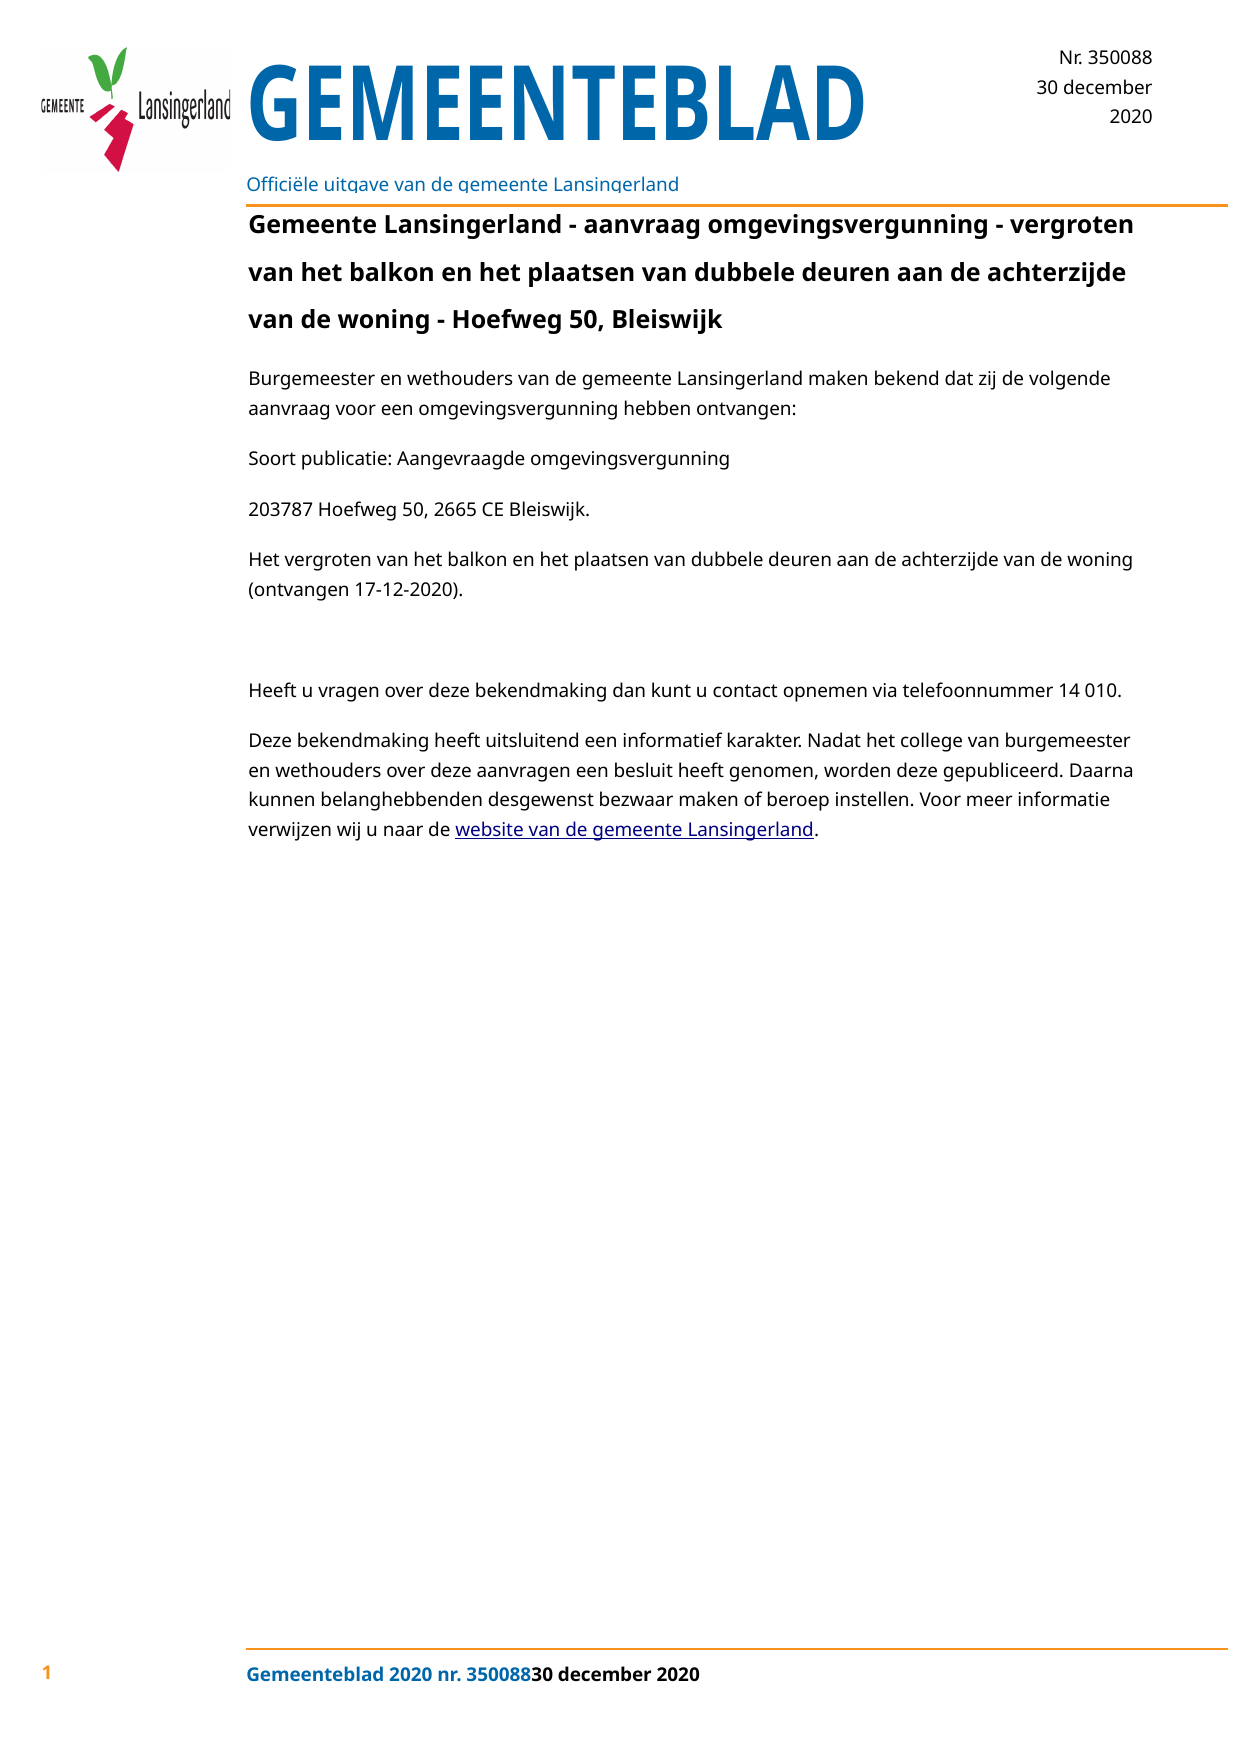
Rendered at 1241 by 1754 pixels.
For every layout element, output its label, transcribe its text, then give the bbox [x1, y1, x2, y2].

picture [41, 47, 231, 172]
text Soort publicatie: Aangevraagde omgevingsvergunning [248, 446, 1152, 471]
text Het vergroten van het balkon en het plaatsen van dubbele deuren aan de achterzijde van de woning (ontvangen 17-12-2020). [248, 546, 1152, 602]
text Gemeente Lansingerland - aanvraag omgevingsvergunning - vergroten van het balkon en het plaatsen van dubbele deuren aan de achterzijde van de woning - Hoefweg 50, Bleiswijk [248, 207, 1152, 336]
text Burgemeester en wethouders van de gemeente Lansingerland maken bekend dat zij de volgende aanvraag voor een omgevingsvergunning hebben ontvangen: [248, 366, 1152, 421]
text Heeft u vragen over deze bekendmaking dan kunt u contact opnemen via telefoonnummer 14 010. [248, 677, 1152, 702]
text 203787 Hoefweg 50, 2665 CE Bleiswijk. [248, 496, 1152, 522]
text Deze bekendmaking heeft uitsluitend een informatief karakter. Nadat het college van burgemeester en wethouders over deze aanvragen een besluit heeft genomen, worden deze gepubliceerd. Daarna kunnen belanghebbenden desgewenst bezwaar maken of beroep instellen. Voor meer informatie verwijzen wij u naar de website van de gemeente Lansingerland. [248, 727, 1152, 842]
